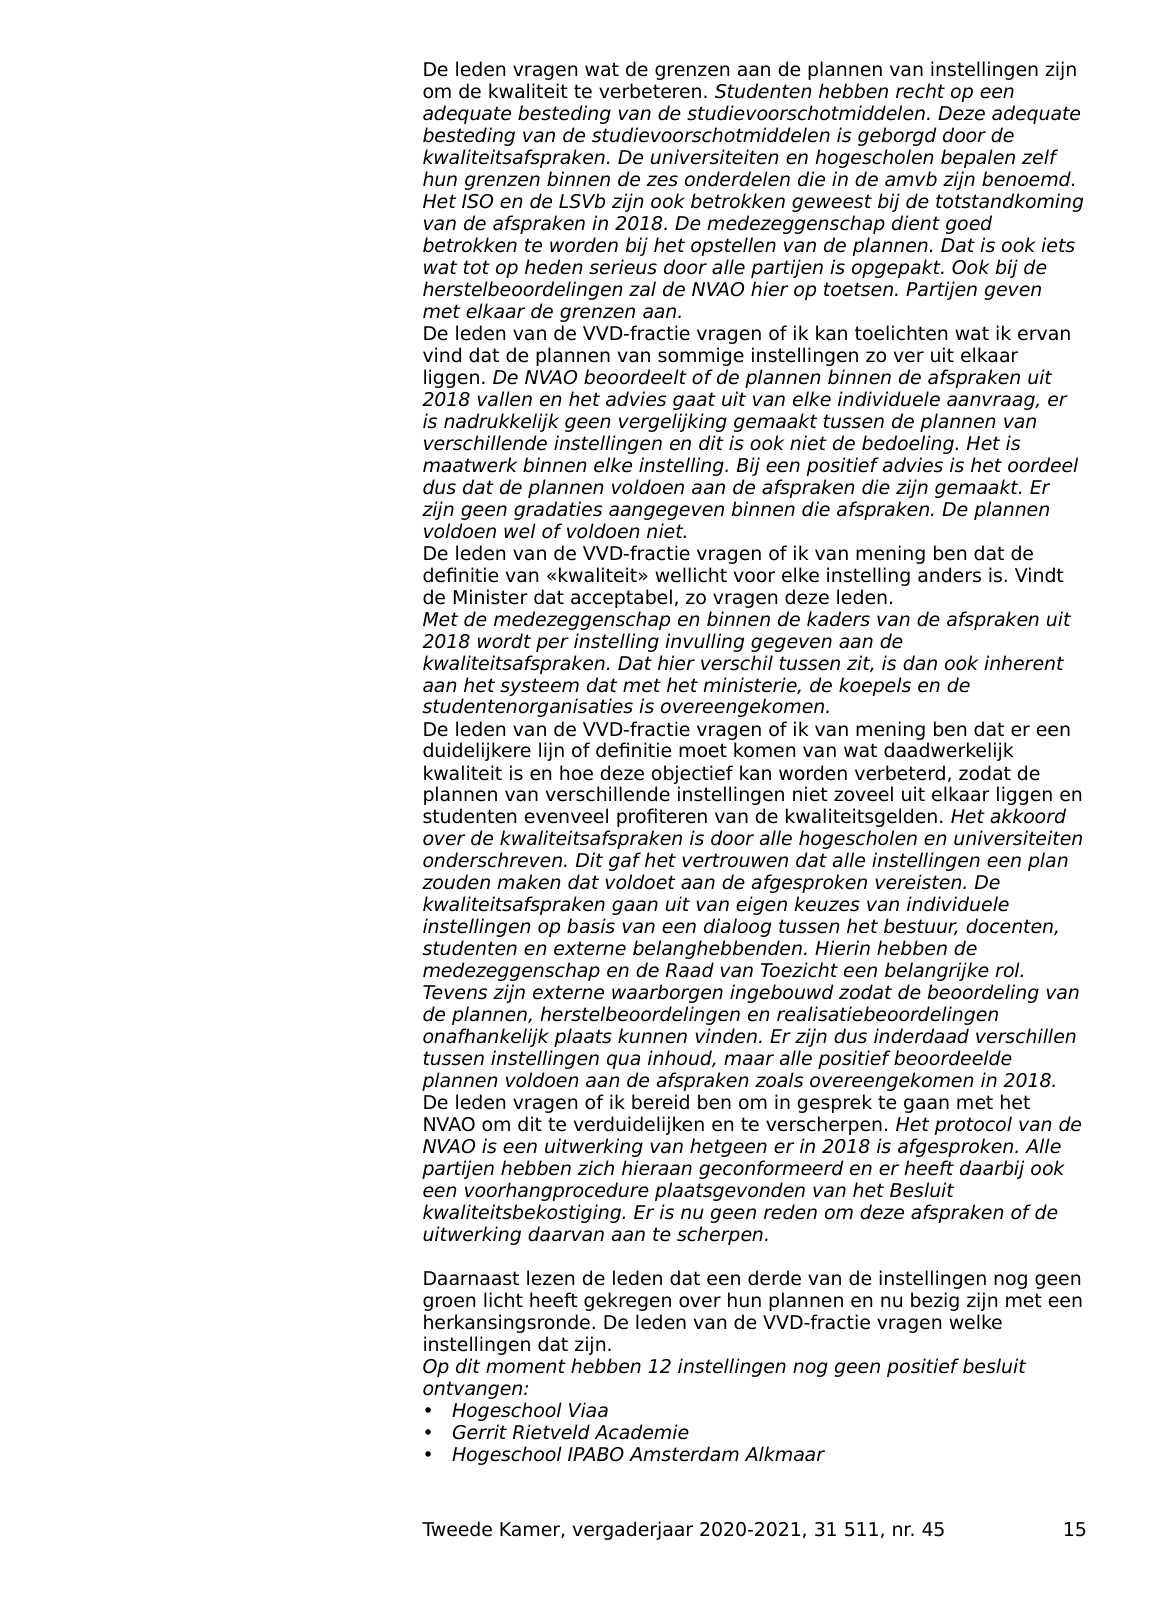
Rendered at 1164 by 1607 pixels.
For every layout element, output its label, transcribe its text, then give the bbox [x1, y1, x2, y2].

text Met de medezeggenschap en binnen de kaders van de afspraken uit 2018 wordt per instelling invulling gegeven aan de kwaliteitsafspraken. Dat hier verschil tussen zit, is dan ook inherent aan het systeem dat met het ministerie, de koepels en de studentenorganisaties is overeengekomen. [422, 608, 1087, 718]
text De leden van de VVD-fractie vragen of ik van mening ben dat er een duidelijkere lijn of definitie moet komen van wat daadwerkelijk kwaliteit is en hoe deze objectief kan worden verbeterd, zodat de plannen van verschillende instellingen niet zoveel uit elkaar liggen en studenten evenveel profiteren van de kwaliteitsgelden. Het akkoord over de kwaliteitsafspraken is door alle hogescholen en universiteiten onderschreven. Dit gaf het vertrouwen dat alle instellingen een plan zouden maken dat voldoet aan de afgesproken vereisten. De kwaliteitsafspraken gaan uit van eigen keuzes van individuele instellingen op basis van een dialoog tussen het bestuur, docenten, studenten en externe belanghebbenden. Hierin hebben de medezeggenschap en de Raad van Toezicht een belangrijke rol. Tevens zijn externe waarborgen ingebouwd zodat de beoordeling van de plannen, herstelbeoordelingen en realisatiebeoordelingen onafhankelijk plaats kunnen vinden. Er zijn dus inderdaad verschillen tussen instellingen qua inhoud, maar alle positief beoordeelde plannen voldoen aan de afspraken zoals overeengekomen in 2018. [422, 718, 1087, 1092]
text Daarnaast lezen de leden dat een derde van de instellingen nog geen groen licht heeft gekregen over hun plannen en nu bezig zijn met een herkansingsronde. De leden van de VVD-fractie vragen welke instellingen dat zijn. [422, 1268, 1087, 1356]
text • Hogeschool IPABO Amsterdam Alkmaar [422, 1444, 1087, 1466]
text De leden van de VVD-fractie vragen of ik kan toelichten wat ik ervan vind dat de plannen van sommige instellingen zo ver uit elkaar liggen. De NVAO beoordeelt of de plannen binnen de afspraken uit 2018 vallen en het advies gaat uit van elke individuele aanvraag, er is nadrukkelijk geen vergelijking gemaakt tussen de plannen van verschillende instellingen en dit is ook niet de bedoeling. Het is maatwerk binnen elke instelling. Bij een positief advies is het oordeel dus dat de plannen voldoen aan de afspraken die zijn gemaakt. Er zijn geen gradaties aangegeven binnen die afspraken. De plannen voldoen wel of voldoen niet. [422, 323, 1087, 543]
text De leden van de VVD-fractie vragen of ik van mening ben dat de definitie van «kwaliteit» wellicht voor elke instelling anders is. Vindt de Minister dat acceptabel, zo vragen deze leden. [422, 543, 1087, 608]
text De leden vragen wat de grenzen aan de plannen van instellingen zijn om de kwaliteit te verbeteren. Studenten hebben recht op een adequate besteding van de studievoorschotmiddelen. Deze adequate besteding van de studievoorschotmiddelen is geborgd door de kwaliteitsafspraken. De universiteiten en hogescholen bepalen zelf hun grenzen binnen de zes onderdelen die in de amvb zijn benoemd. Het ISO en de LSVb zijn ook betrokken geweest bij de totstandkoming van de afspraken in 2018. De medezeggenschap dient goed betrokken te worden bij het opstellen van de plannen. Dat is ook iets wat tot op heden serieus door alle partijen is opgepakt. Ook bij de herstelbeoordelingen zal de NVAO hier op toetsen. Partijen geven met elkaar de grenzen aan. [422, 59, 1087, 323]
text • Gerrit Rietveld Academie [422, 1422, 1087, 1444]
text Op dit moment hebben 12 instellingen nog geen positief besluit ontvangen: [422, 1356, 1087, 1400]
text • Hogeschool Viaa [422, 1400, 1087, 1422]
text De leden vragen of ik bereid ben om in gesprek te gaan met het NVAO om dit te verduidelijken en te verscherpen. Het protocol van de NVAO is een uitwerking van hetgeen er in 2018 is afgesproken. Alle partijen hebben zich hieraan geconformeerd en er heeft daarbij ook een voorhangprocedure plaatsgevonden van het Besluit kwaliteitsbekostiging. Er is nu geen reden om deze afspraken of de uitwerking daarvan aan te scherpen. [422, 1092, 1087, 1246]
